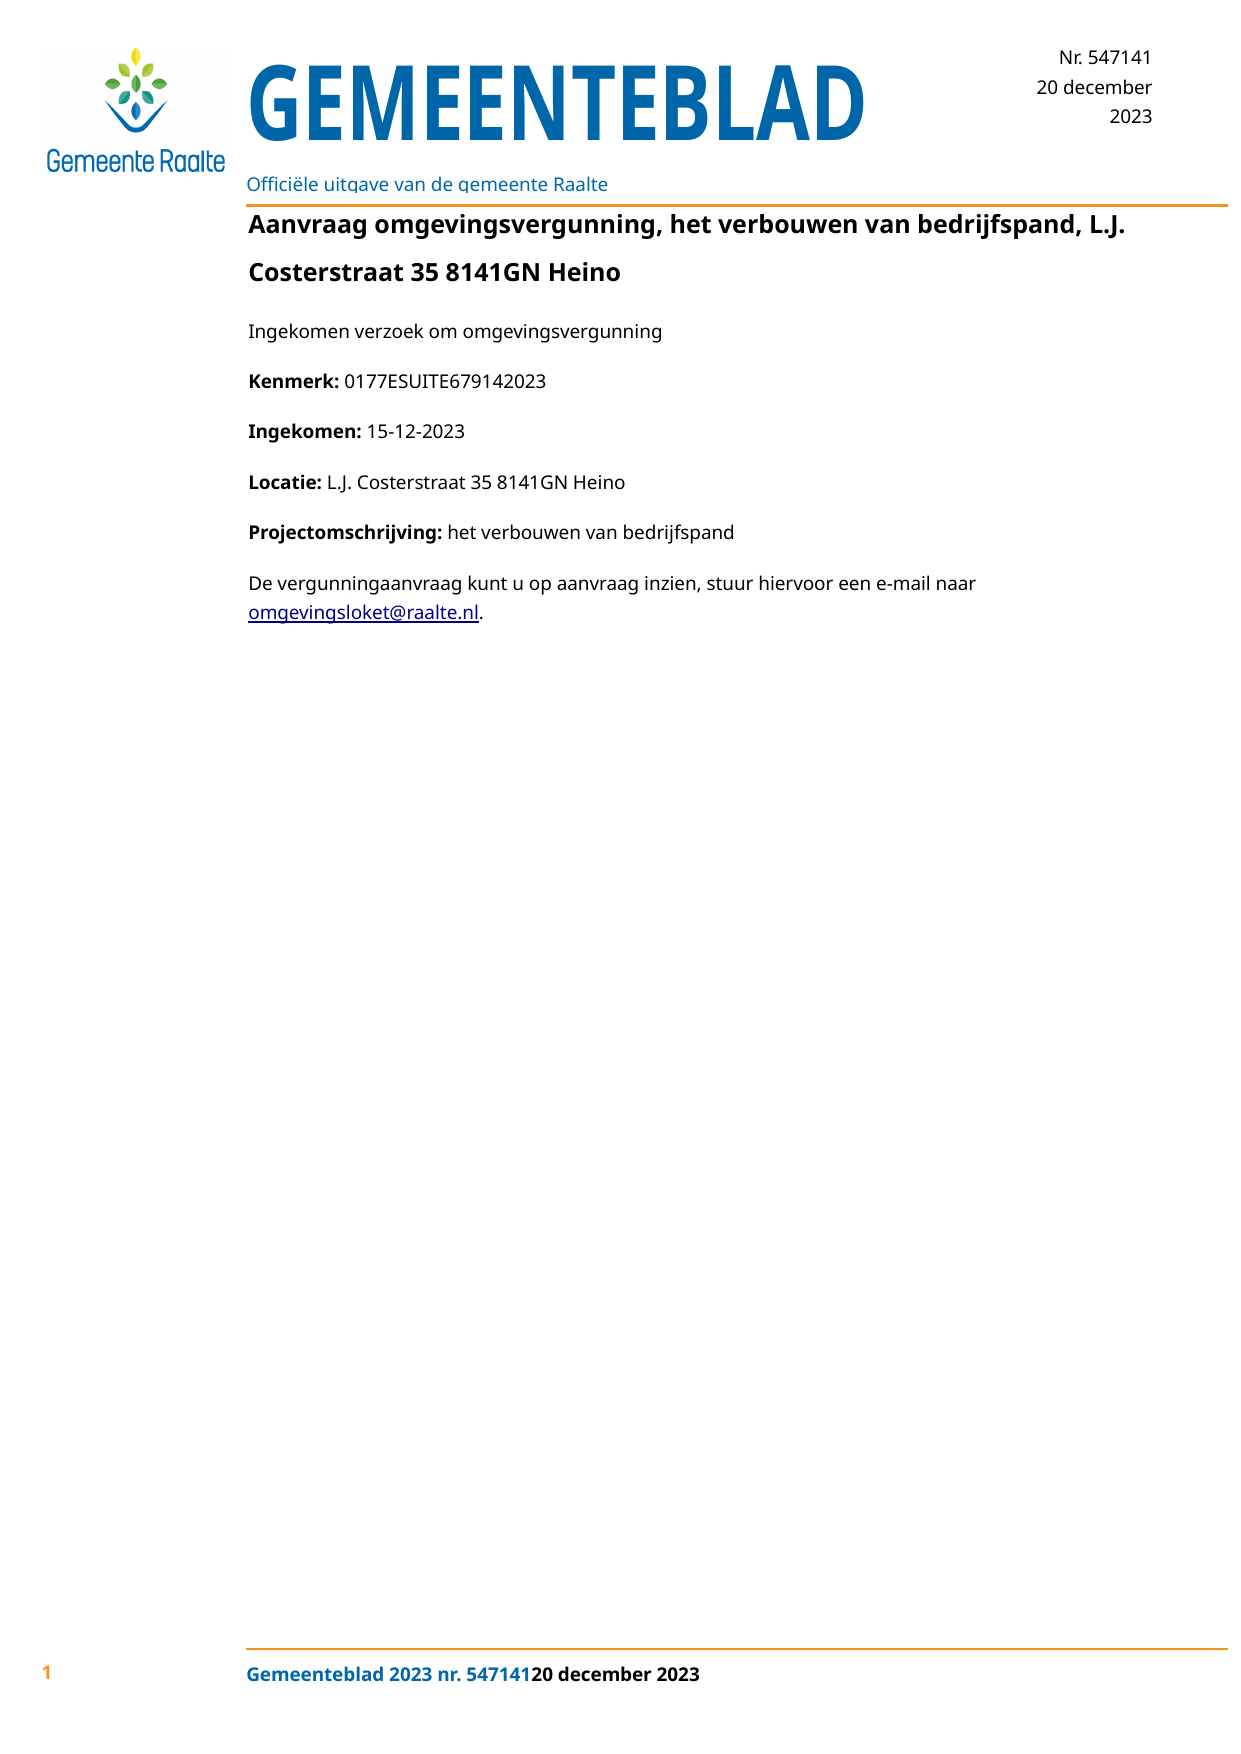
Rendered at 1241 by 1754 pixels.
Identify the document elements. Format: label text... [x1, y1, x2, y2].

text Aanvraag omgevingsvergunning, het verbouwen van bedrijfspand, L.J. Costerstraat 35 8141GN Heino [248, 207, 1152, 288]
text De vergunningaanvraag kunt u op aanvraag inzien, stuur hiervoor een e-mail naar omgevingsloket@raalte.nl. [248, 570, 1152, 625]
text Kenmerk: 0177ESUITE679142023 [248, 368, 1152, 394]
text Projectomschrijving: het verbouwen van bedrijfspand [248, 519, 1152, 545]
text Ingekomen verzoek om omgevingsvergunning [248, 318, 1152, 344]
text Ingekomen: 15-12-2023 [248, 419, 1152, 444]
picture [41, 47, 231, 172]
text Locatie: L.J. Costerstraat 35 8141GN Heino [248, 469, 1152, 495]
